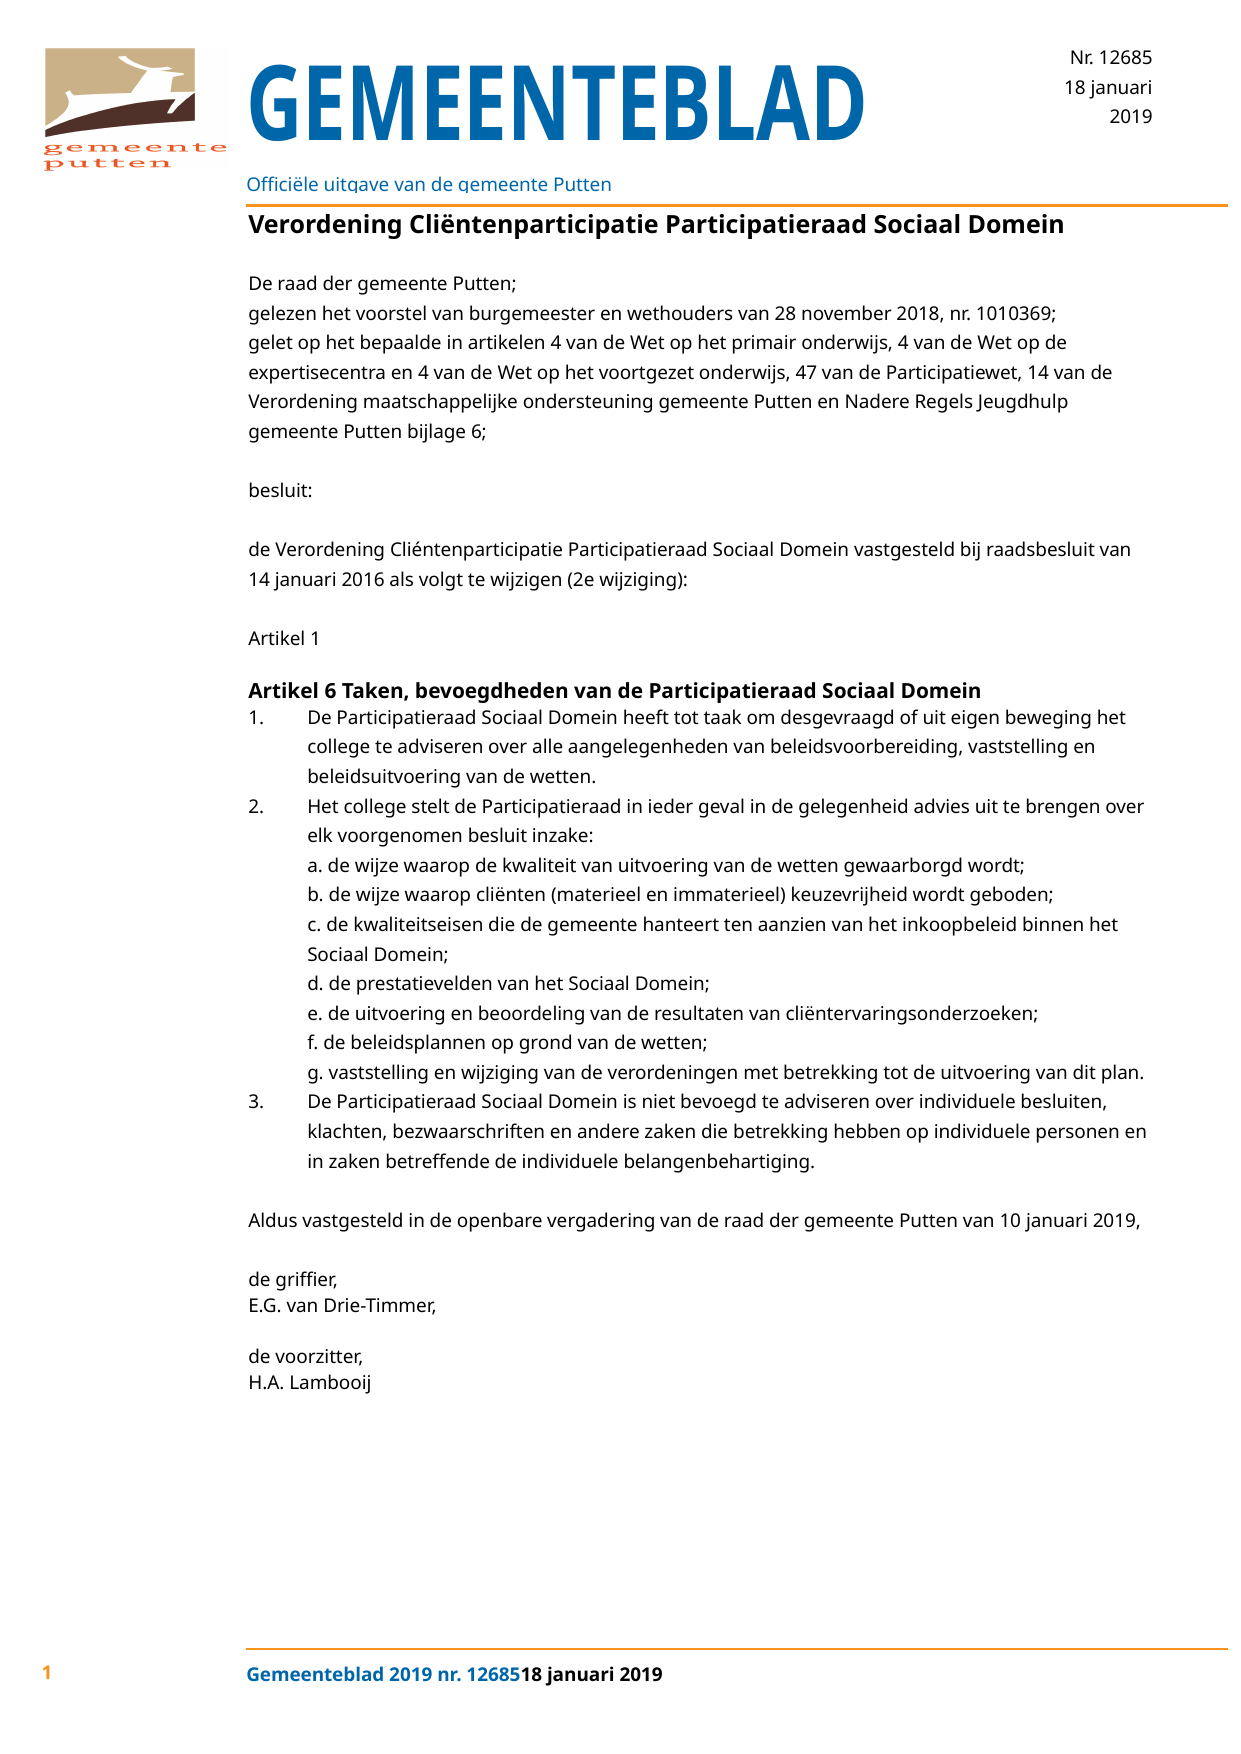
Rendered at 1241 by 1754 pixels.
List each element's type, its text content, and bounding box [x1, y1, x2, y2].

text besluit: [248, 477, 1152, 503]
text De raad der gemeente Putten; [248, 270, 1152, 296]
list De Participatieraad Sociaal Domein heeft tot taak om desgevraagd of uit eigen beweging het college te adviseren over alle aangelegenheden van beleidsvoorbereiding, vaststelling en beleidsuitvoering van de wetten. [248, 704, 1152, 789]
text Artikel 6 Taken, bevoegdheden van de Participatieraad Sociaal Domein [248, 676, 1152, 704]
text de Verordening Cliéntenparticipatie Participatieraad Sociaal Domein vastgesteld bij raadsbesluit van 14 januari 2016 als volgt te wijzigen (2e wijziging): [248, 537, 1152, 592]
list f. de beleidsplannen op grond van de wetten; [248, 1029, 1152, 1055]
list c. de kwaliteitseisen die de gemeente hanteert ten aanzien van het inkoopbeleid binnen het Sociaal Domein; [248, 911, 1152, 967]
text Artikel 1 [248, 625, 1152, 651]
text H.A. Lambooij [248, 1369, 1152, 1395]
list g. vaststelling en wijziging van de verordeningen met betrekking tot de uitvoering van dit plan. [248, 1059, 1152, 1085]
picture [41, 47, 231, 172]
text Aldus vastgesteld in de openbare vergadering van de raad der gemeente Putten van 10 januari 2019, [248, 1207, 1152, 1233]
text gelezen het voorstel van burgemeester en wethouders van 28 november 2018, nr. 1010369; [248, 300, 1152, 326]
text Verordening Cliëntenparticipatie Participatieraad Sociaal Domein [248, 207, 1152, 241]
text de voorzitter, [248, 1343, 1152, 1369]
text E.G. van Drie-Timmer, [248, 1292, 1152, 1318]
list Het college stelt de Participatieraad in ieder geval in de gelegenheid advies uit te brengen over elk voorgenomen besluit inzake: [248, 793, 1152, 848]
list De Participatieraad Sociaal Domein is niet bevoegd te adviseren over individuele besluiten, klachten, bezwaarschriften en andere zaken die betrekking hebben op individuele personen en in zaken betreffende de individuele belangenbehartiging. [248, 1089, 1152, 1174]
list e. de uitvoering en beoordeling van de resultaten van cliëntervaringsonderzoeken; [248, 1000, 1152, 1026]
text gelet op het bepaalde in artikelen 4 van de Wet op het primair onderwijs, 4 van de Wet op de expertisecentra en 4 van de Wet op het voortgezet onderwijs, 47 van de Participatiewet, 14 van de Verordening maatschappelijke ondersteuning gemeente Putten en Nadere Regels Jeugdhulp gemeente Putten bijlage 6; [248, 329, 1152, 444]
list a. de wijze waarop de kwaliteit van uitvoering van de wetten gewaarborgd wordt; [248, 852, 1152, 878]
list b. de wijze waarop cliënten (materieel en immaterieel) keuzevrijheid wordt geboden; [248, 882, 1152, 907]
list d. de prestatievelden van het Sociaal Domein; [248, 970, 1152, 996]
text de griffier, [248, 1266, 1152, 1292]
